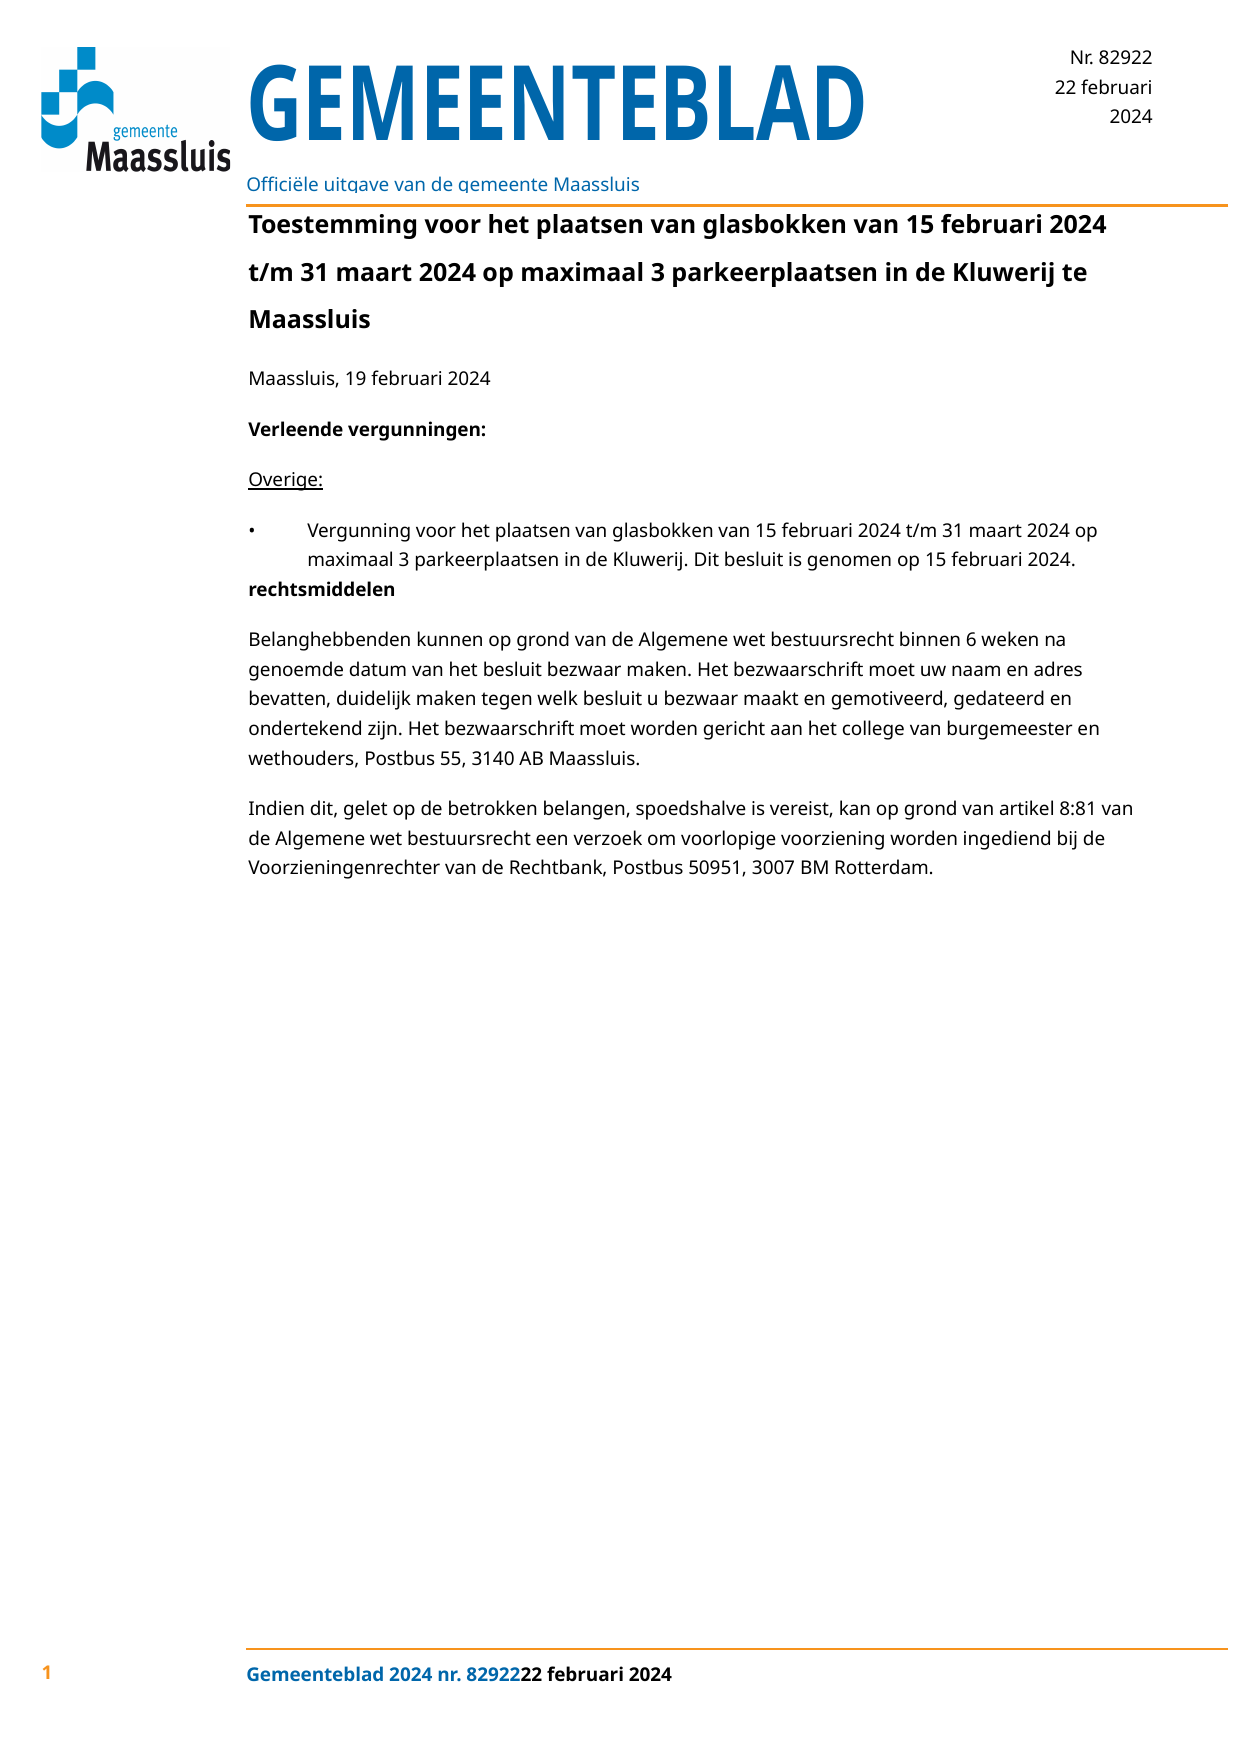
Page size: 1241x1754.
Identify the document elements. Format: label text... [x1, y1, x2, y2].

text Overige: [248, 466, 1152, 492]
text Verleende vergunningen: [248, 416, 1152, 442]
text Indien dit, gelet op de betrokken belangen, spoedshalve is vereist, kan op grond van artikel 8:81 van de Algemene wet bestuursrecht een verzoek om voorlopige voorziening worden ingediend bij de Voorzieningenrechter van de Rechtbank, Postbus 50951, 3007 BM Rotterdam. [248, 795, 1152, 880]
text rechtsmiddelen [248, 576, 1152, 602]
text Maassluis, 19 februari 2024 [248, 366, 1152, 391]
list Vergunning voor het plaatsen van glasbokken van 15 februari 2024 t/m 31 maart 2024 op maximaal 3 parkeerplaatsen in de Kluwerij. Dit besluit is genomen op 15 februari 2024. [248, 517, 1152, 572]
text Belanghebbenden kunnen op grond van de Algemene wet bestuursrecht binnen 6 weken na genoemde datum van het besluit bezwaar maken. Het bezwaarschrift moet uw naam en adres bevatten, duidelijk maken tegen welk besluit u bezwaar maakt en gemotiveerd, gedateerd en ondertekend zijn. Het bezwaarschrift moet worden gericht aan het college van burgemeester en wethouders, Postbus 55, 3140 AB Maassluis. [248, 626, 1152, 770]
picture [41, 47, 231, 172]
text Toestemming voor het plaatsen van glasbokken van 15 februari 2024 t/m 31 maart 2024 op maximaal 3 parkeerplaatsen in de Kluwerij te Maassluis [248, 207, 1152, 336]
picture [41, 47, 77, 92]
